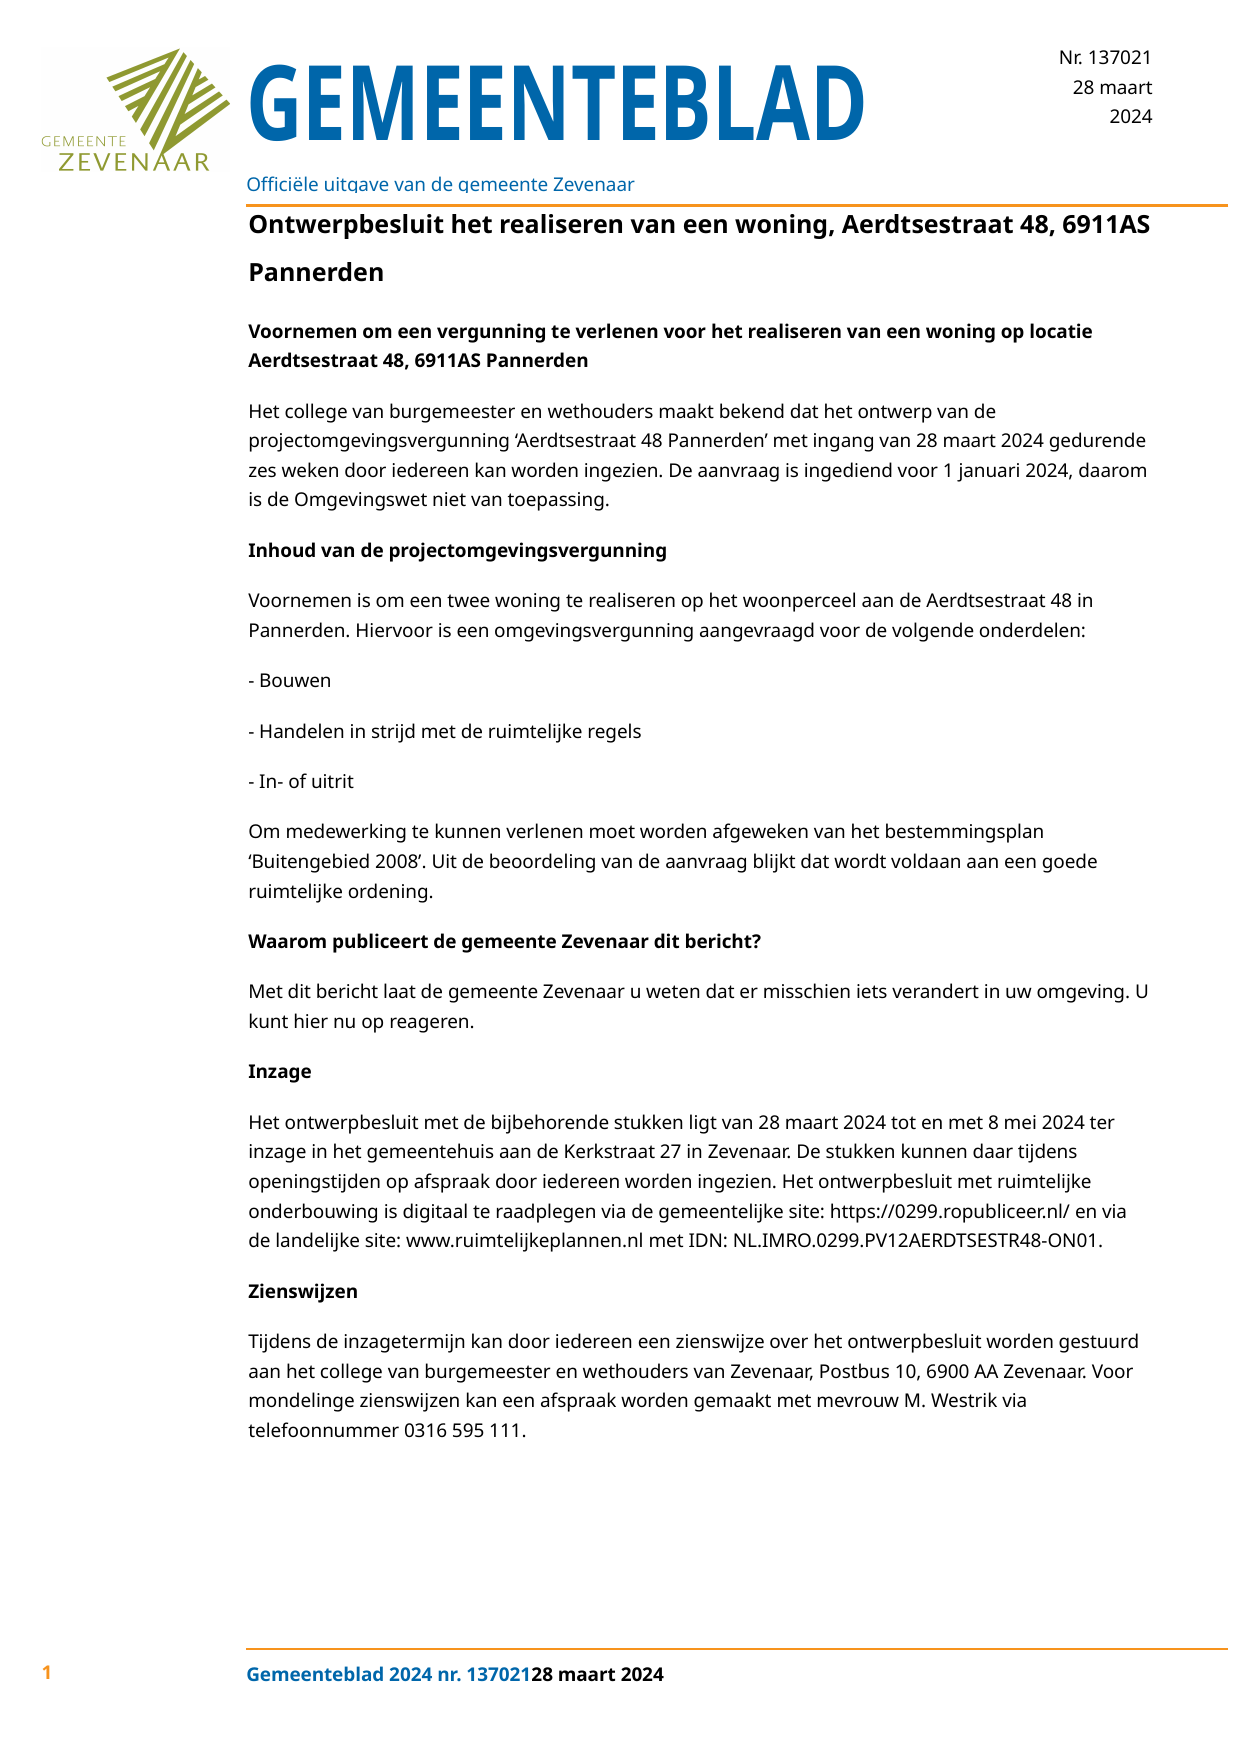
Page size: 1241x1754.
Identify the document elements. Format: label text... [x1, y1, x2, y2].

text Tijdens de inzagetermijn kan door iedereen een zienswijze over het ontwerpbesluit worden gestuurd aan het college van burgemeester en wethouders van Zevenaar, Postbus 10, 6900 AA Zevenaar. Voor mondelinge zienswijzen kan een afspraak worden gemaakt met mevrouw M. Westrik via telefoonnummer 0316 595 111. [248, 1328, 1152, 1443]
text Met dit bericht laat de gemeente Zevenaar u weten dat er misschien iets verandert in uw omgeving. U kunt hier nu op reageren. [248, 979, 1152, 1034]
text Inzage [248, 1059, 1152, 1084]
text Inhoud van de projectomgevingsvergunning [248, 537, 1152, 563]
text Het ontwerpbesluit met de bijbehorende stukken ligt van 28 maart 2024 tot en met 8 mei 2024 ter inzage in het gemeentehuis aan de Kerkstraat 27 in Zevenaar. De stukken kunnen daar tijdens openingstijden op afspraak door iedereen worden ingezien. Het ontwerpbesluit met ruimtelijke onderbouwing is digitaal te raadplegen via de gemeentelijke site: https://0299.ropubliceer.nl/ en via de landelijke site: www.ruimtelijkeplannen.nl met IDN: NL.IMRO.0299.PV12AERDTSESTR48-ON01. [248, 1109, 1152, 1253]
text - Bouwen [248, 667, 1152, 693]
text - Handelen in strijd met de ruimtelijke regels [248, 718, 1152, 744]
text Waarom publiceert de gemeente Zevenaar dit bericht? [248, 928, 1152, 954]
text Om medewerking te kunnen verlenen moet worden afgeweken van het bestemmingsplan ‘Buitengebied 2008’. Uit de beoordeling van de aanvraag blijkt dat wordt voldaan aan een goede ruimtelijke ordening. [248, 819, 1152, 904]
text Voornemen om een vergunning te verlenen voor het realiseren van een woning op locatie Aerdtsestraat 48, 6911AS Pannerden [248, 318, 1152, 373]
text Het college van burgemeester en wethouders maakt bekend dat het ontwerp van de projectomgevingsvergunning ‘Aerdtsestraat 48 Pannerden’ met ingang van 28 maart 2024 gedurende zes weken door iedereen kan worden ingezien. De aanvraag is ingediend voor 1 januari 2024, daarom is de Omgevingswet niet van toepassing. [248, 398, 1152, 512]
text - In- of uitrit [248, 768, 1152, 794]
text Zienswijzen [248, 1278, 1152, 1304]
text Voornemen is om een twee woning te realiseren op het woonperceel aan de Aerdtsestraat 48 in Pannerden. Hiervoor is een omgevingsvergunning aangevraagd voor de volgende onderdelen: [248, 587, 1152, 643]
picture [41, 47, 231, 172]
text Ontwerpbesluit het realiseren van een woning, Aerdtsestraat 48, 6911AS Pannerden [248, 207, 1152, 288]
